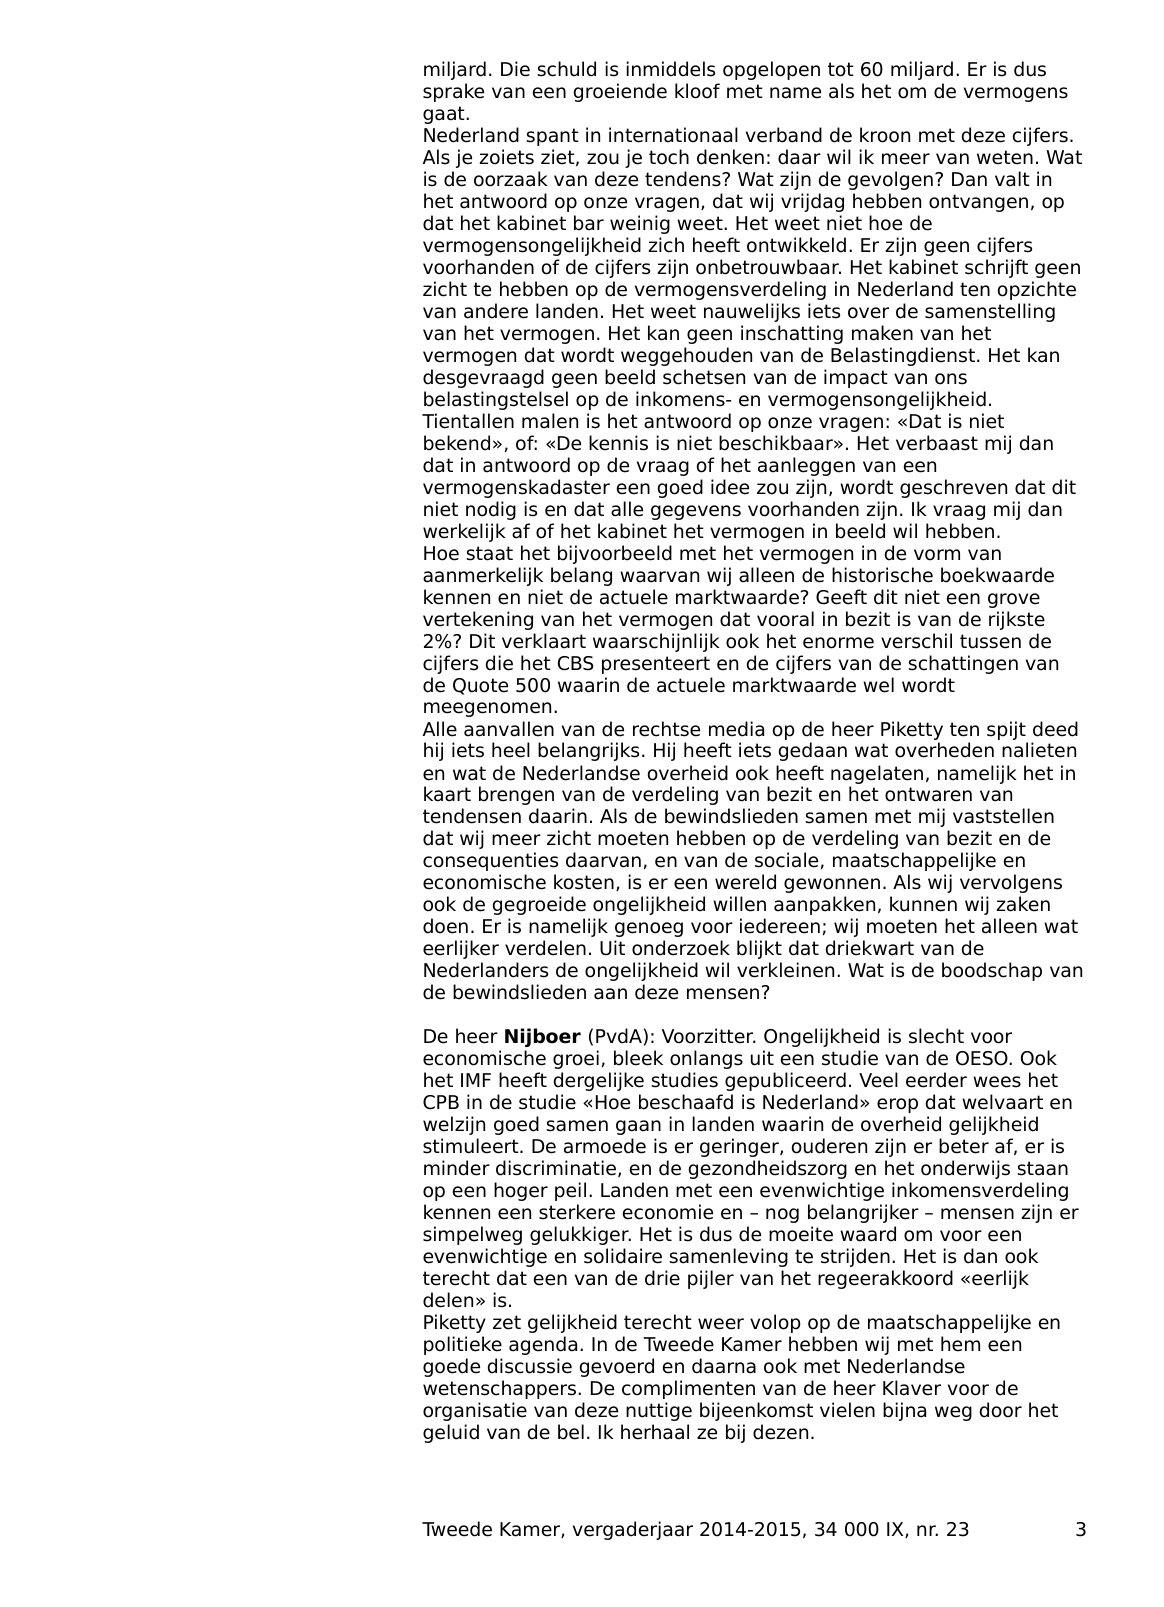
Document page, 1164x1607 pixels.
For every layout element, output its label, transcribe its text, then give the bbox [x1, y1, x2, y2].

text De heer Nijboer (PvdA): Voorzitter. Ongelijkheid is slecht voor economische groei, bleek onlangs uit een studie van de OESO. Ook het IMF heeft dergelijke studies gepubliceerd. Veel eerder wees het CPB in de studie «Hoe beschaafd is Nederland» erop dat welvaart en welzijn goed samen gaan in landen waarin de overheid gelijkheid stimuleert. De armoede is er geringer, ouderen zijn er beter af, er is minder discriminatie, en de gezondheidszorg en het onderwijs staan op een hoger peil. Landen met een evenwichtige inkomensverdeling kennen een sterkere economie en – nog belangrijker – mensen zijn er simpelweg gelukkiger. Het is dus de moeite waard om voor een evenwichtige en solidaire samenleving te strijden. Het is dan ook terecht dat een van de drie pijler van het regeerakkoord «eerlijk delen» is. [422, 1026, 1087, 1312]
text Nederland spant in internationaal verband de kroon met deze cijfers. Als je zoiets ziet, zou je toch denken: daar wil ik meer van weten. Wat is de oorzaak van deze tendens? Wat zijn de gevolgen? Dan valt in het antwoord op onze vragen, dat wij vrijdag hebben ontvangen, op dat het kabinet bar weinig weet. Het weet niet hoe de vermogensongelijkheid zich heeft ontwikkeld. Er zijn geen cijfers voorhanden of de cijfers zijn onbetrouwbaar. Het kabinet schrijft geen zicht te hebben op de vermogensverdeling in Nederland ten opzichte van andere landen. Het weet nauwelijks iets over de samenstelling van het vermogen. Het kan geen inschatting maken van het vermogen dat wordt weggehouden van de Belastingdienst. Het kan desgevraagd geen beeld schetsen van de impact van ons belastingstelsel op de inkomens- en vermogensongelijkheid. Tientallen malen is het antwoord op onze vragen: «Dat is niet bekend», of: «De kennis is niet beschikbaar». Het verbaast mij dan dat in antwoord op de vraag of het aanleggen van een vermogenskadaster een goed idee zou zijn, wordt geschreven dat dit niet nodig is en dat alle gegevens voorhanden zijn. Ik vraag mij dan werkelijk af of het kabinet het vermogen in beeld wil hebben. [422, 125, 1087, 543]
text Alle aanvallen van de rechtse media op de heer Piketty ten spijt deed hij iets heel belangrijks. Hij heeft iets gedaan wat overheden nalieten en wat de Nederlandse overheid ook heeft nagelaten, namelijk het in kaart brengen van de verdeling van bezit en het ontwaren van tendensen daarin. Als de bewindslieden samen met mij vaststellen dat wij meer zicht moeten hebben op de verdeling van bezit en de consequenties daarvan, en van de sociale, maatschappelijke en economische kosten, is er een wereld gewonnen. Als wij vervolgens ook de gegroeide ongelijkheid willen aanpakken, kunnen wij zaken doen. Er is namelijk genoeg voor iedereen; wij moeten het alleen wat eerlijker verdelen. Uit onderzoek blijkt dat driekwart van de Nederlanders de ongelijkheid wil verkleinen. Wat is de boodschap van de bewindslieden aan deze mensen? [422, 718, 1087, 1004]
text miljard. Die schuld is inmiddels opgelopen tot 60 miljard. Er is dus sprake van een groeiende kloof met name als het om de vermogens gaat. [422, 59, 1087, 125]
text Hoe staat het bijvoorbeeld met het vermogen in de vorm van aanmerkelijk belang waarvan wij alleen de historische boekwaarde kennen en niet de actuele marktwaarde? Geeft dit niet een grove vertekening van het vermogen dat vooral in bezit is van de rijkste 2%? Dit verklaart waarschijnlijk ook het enorme verschil tussen de cijfers die het CBS presenteert en de cijfers van de schattingen van de Quote 500 waarin de actuele marktwaarde wel wordt meegenomen. [422, 543, 1087, 718]
text Piketty zet gelijkheid terecht weer volop op de maatschappelijke en politieke agenda. In de Tweede Kamer hebben wij met hem een goede discussie gevoerd en daarna ook met Nederlandse wetenschappers. De complimenten van de heer Klaver voor de organisatie van deze nuttige bijeenkomst vielen bijna weg door het geluid van de bel. Ik herhaal ze bij dezen. [422, 1312, 1087, 1444]
